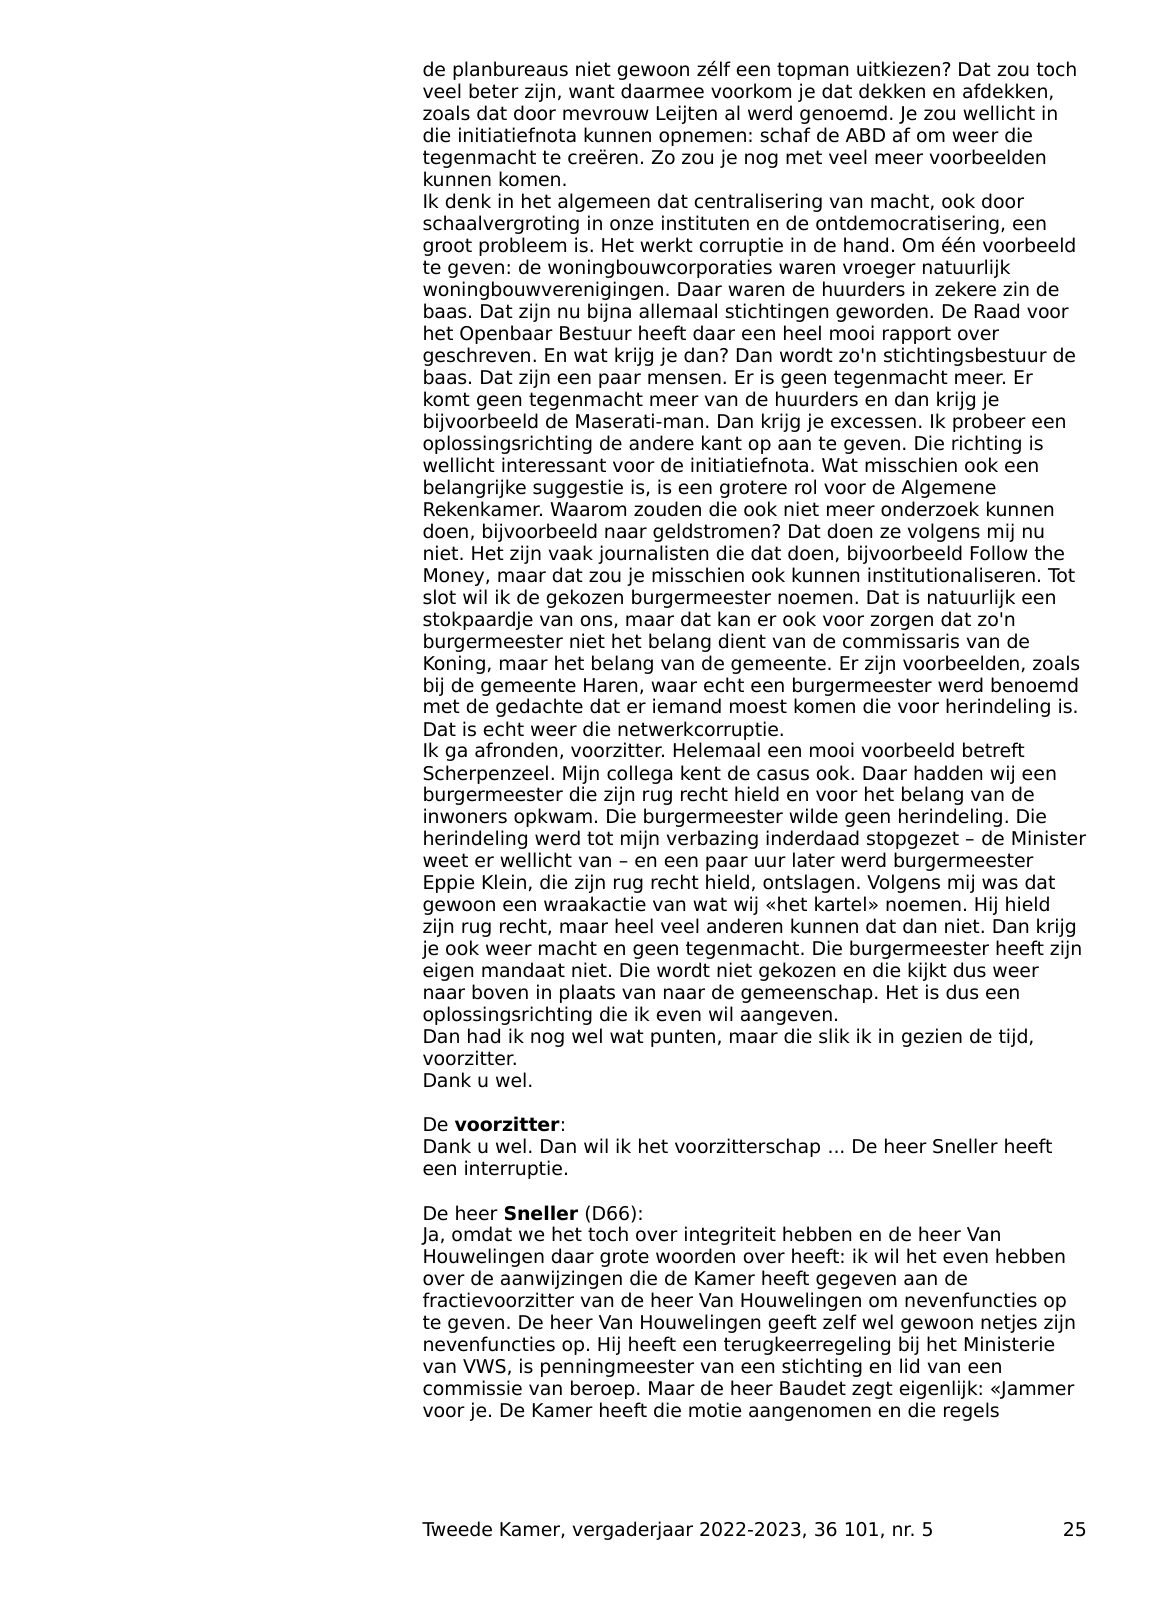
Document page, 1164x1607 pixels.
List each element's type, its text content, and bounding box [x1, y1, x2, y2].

text De heer Sneller (D66): [422, 1202, 1087, 1224]
text Dank u wel. [422, 1070, 1087, 1092]
text Dank u wel. Dan wil ik het voorzitterschap ... De heer Sneller heeft een interruptie. [422, 1136, 1087, 1180]
text De voorzitter: [422, 1114, 1087, 1136]
text Ik denk in het algemeen dat centralisering van macht, ook door schaalvergroting in onze instituten en de ontdemocratisering, een groot probleem is. Het werkt corruptie in de hand. Om één voorbeeld te geven: de woningbouwcorporaties waren vroeger natuurlijk woningbouwverenigingen. Daar waren de huurders in zekere zin de baas. Dat zijn nu bijna allemaal stichtingen geworden. De Raad voor het Openbaar Bestuur heeft daar een heel mooi rapport over geschreven. En wat krijg je dan? Dan wordt zo'n stichtingsbestuur de baas. Dat zijn een paar mensen. Er is geen tegenmacht meer. Er komt geen tegenmacht meer van de huurders en dan krijg je bijvoorbeeld de Maserati-man. Dan krijg je excessen. Ik probeer een oplossingsrichting de andere kant op aan te geven. Die richting is wellicht interessant voor de initiatiefnota. Wat misschien ook een belangrijke suggestie is, is een grotere rol voor de Algemene Rekenkamer. Waarom zouden die ook niet meer onderzoek kunnen doen, bijvoorbeeld naar geldstromen? Dat doen ze volgens mij nu niet. Het zijn vaak journalisten die dat doen, bijvoorbeeld Follow the Money, maar dat zou je misschien ook kunnen institutionaliseren. Tot slot wil ik de gekozen burgermeester noemen. Dat is natuurlijk een stokpaardje van ons, maar dat kan er ook voor zorgen dat zo'n burgermeester niet het belang dient van de commissaris van de Koning, maar het belang van de gemeente. Er zijn voorbeelden, zoals bij de gemeente Haren, waar echt een burgermeester werd benoemd met de gedachte dat er iemand moest komen die voor herindeling is. Dat is echt weer die netwerkcorruptie. [422, 191, 1087, 740]
text de planbureaus niet gewoon zélf een topman uitkiezen? Dat zou toch veel beter zijn, want daarmee voorkom je dat dekken en afdekken, zoals dat door mevrouw Leijten al werd genoemd. Je zou wellicht in die initiatiefnota kunnen opnemen: schaf de ABD af om weer die tegenmacht te creëren. Zo zou je nog met veel meer voorbeelden kunnen komen. [422, 59, 1087, 191]
text Dan had ik nog wel wat punten, maar die slik ik in gezien de tijd, voorzitter. [422, 1026, 1087, 1070]
text Ik ga afronden, voorzitter. Helemaal een mooi voorbeeld betreft Scherpenzeel. Mijn collega kent de casus ook. Daar hadden wij een burgermeester die zijn rug recht hield en voor het belang van de inwoners opkwam. Die burgermeester wilde geen herindeling. Die herindeling werd tot mijn verbazing inderdaad stopgezet – de Minister weet er wellicht van – en een paar uur later werd burgermeester Eppie Klein, die zijn rug recht hield, ontslagen. Volgens mij was dat gewoon een wraakactie van wat wij «het kartel» noemen. Hij hield zijn rug recht, maar heel veel anderen kunnen dat dan niet. Dan krijg je ook weer macht en geen tegenmacht. Die burgermeester heeft zijn eigen mandaat niet. Die wordt niet gekozen en die kijkt dus weer naar boven in plaats van naar de gemeenschap. Het is dus een oplossingsrichting die ik even wil aangeven. [422, 740, 1087, 1026]
text Ja, omdat we het toch over integriteit hebben en de heer Van Houwelingen daar grote woorden over heeft: ik wil het even hebben over de aanwijzingen die de Kamer heeft gegeven aan de fractievoorzitter van de heer Van Houwelingen om nevenfuncties op te geven. De heer Van Houwelingen geeft zelf wel gewoon netjes zijn nevenfuncties op. Hij heeft een terugkeerregeling bij het Ministerie van VWS, is penningmeester van een stichting en lid van een commissie van beroep. Maar de heer Baudet zegt eigenlijk: «Jammer voor je. De Kamer heeft die motie aangenomen en die regels [422, 1224, 1087, 1422]
